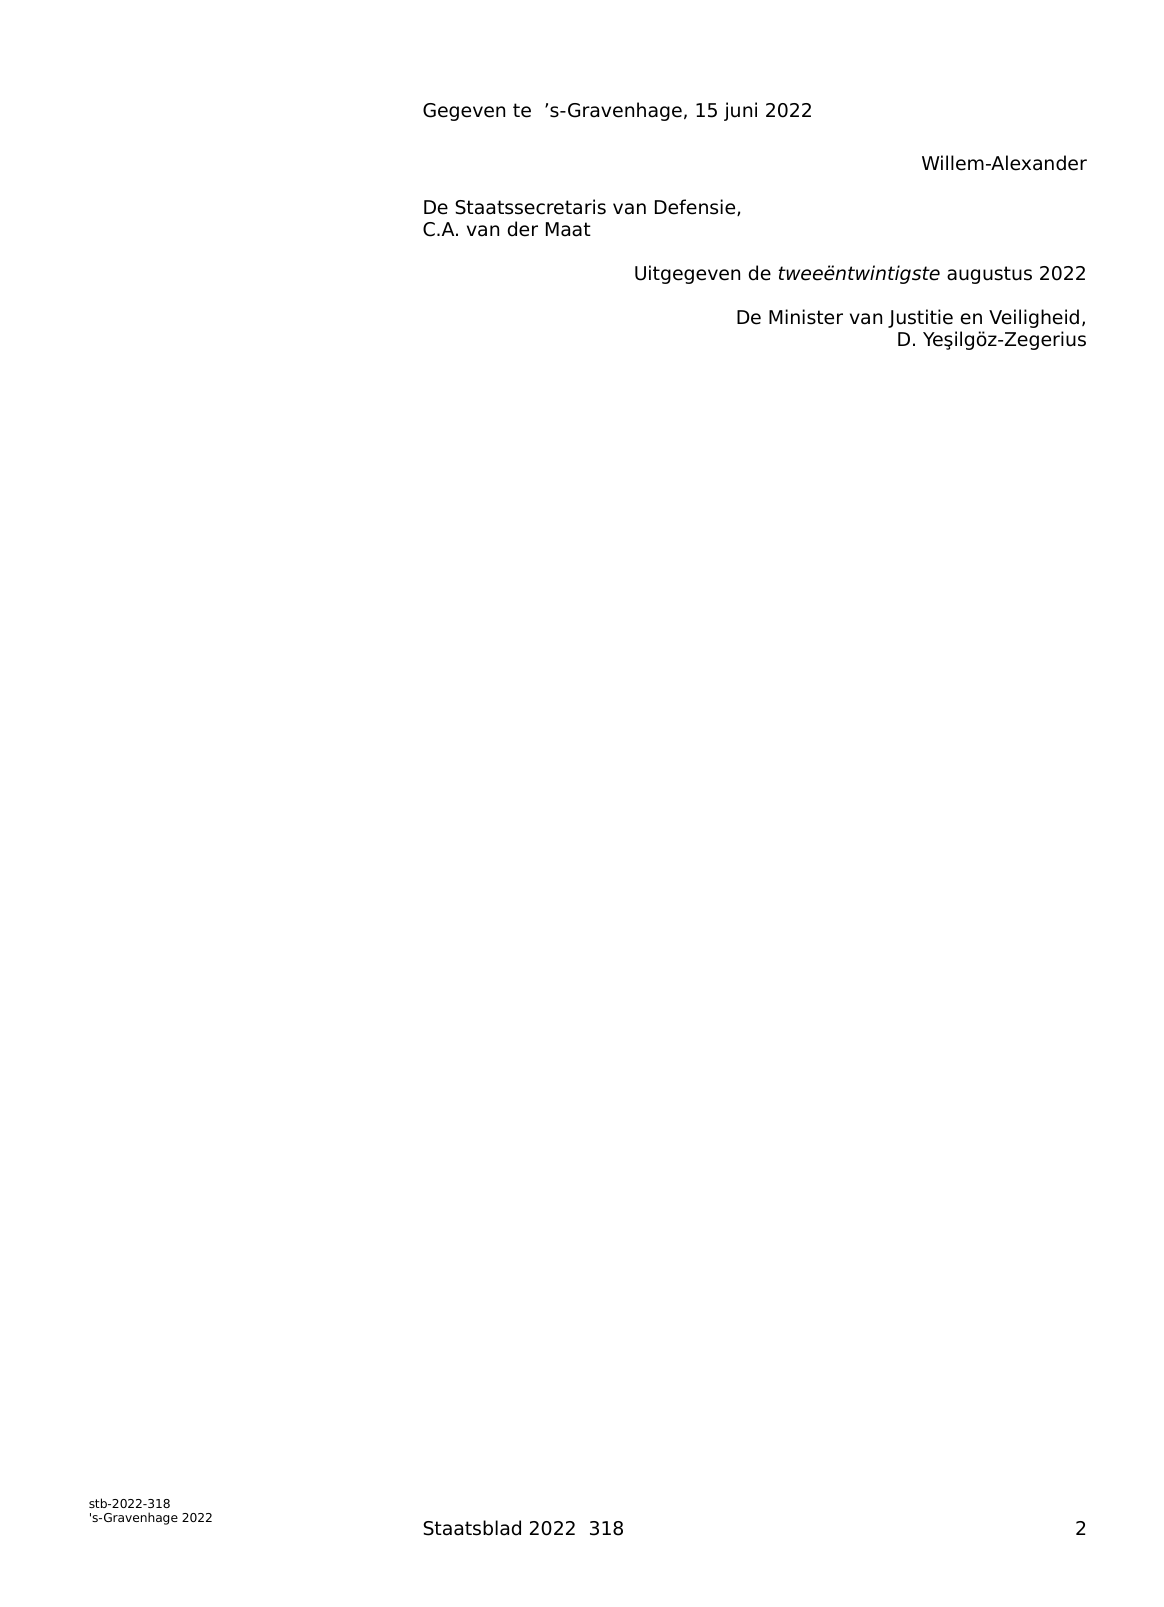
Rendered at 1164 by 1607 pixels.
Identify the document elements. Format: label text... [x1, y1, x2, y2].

text Uitgegeven de tweeëntwintigste augustus 2022 [422, 263, 1087, 285]
text De Staatssecretaris van Defensie, C.A. van der Maat [422, 197, 1087, 241]
text Willem-Alexander [422, 152, 1087, 174]
text Gegeven te ’s-Gravenhage, 15 juni 2022 [422, 100, 1087, 122]
text De Minister van Justitie en Veiligheid, D. Yeşilgöz-Zegerius [422, 307, 1087, 351]
text stb-2022-318 [88, 1497, 323, 1511]
text 's-Gravenhage 2022 [88, 1511, 323, 1525]
